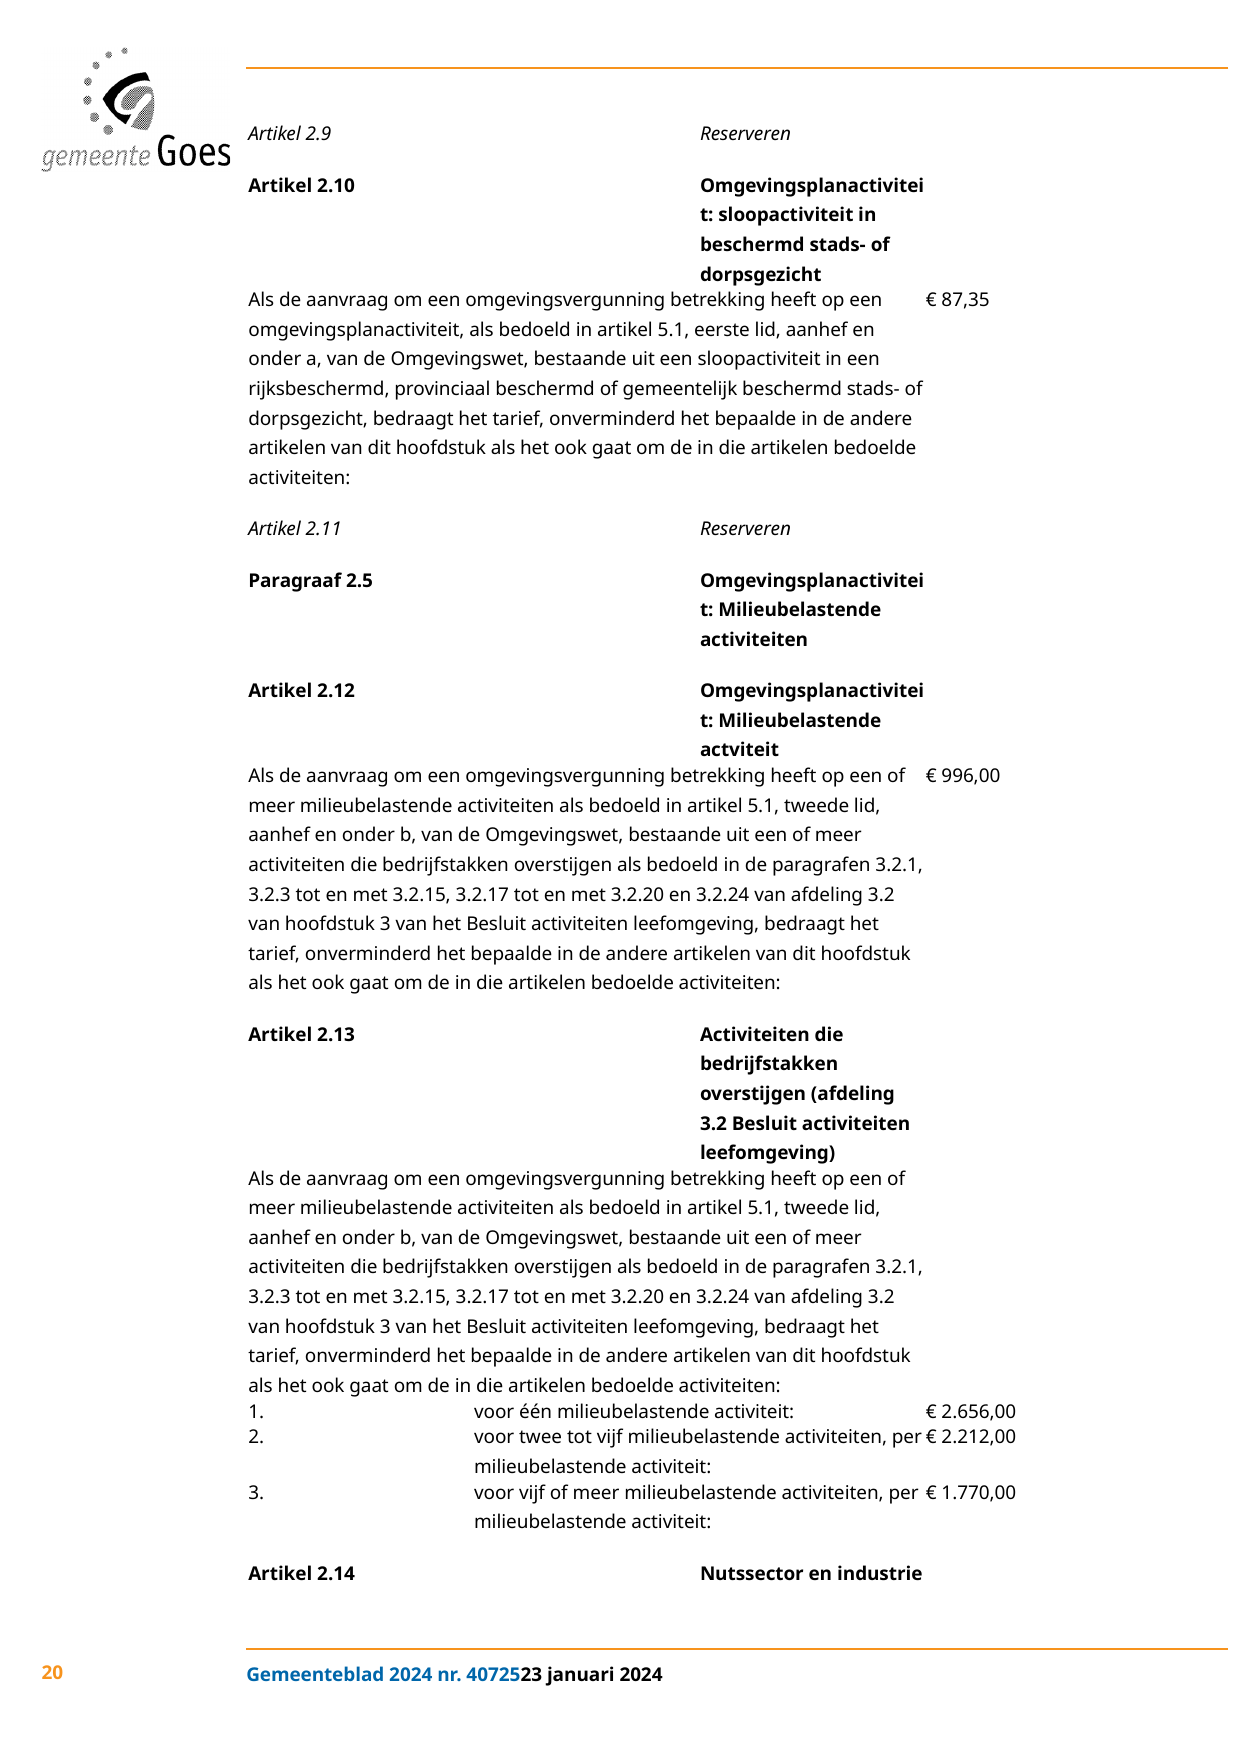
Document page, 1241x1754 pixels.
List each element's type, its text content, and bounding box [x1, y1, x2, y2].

table_cell [700, 541, 926, 567]
table_cell [248, 146, 474, 172]
table_cell [474, 1534, 700, 1560]
table_cell [926, 515, 1152, 541]
table_cell Artikel 2.10 [248, 172, 700, 286]
table_cell voor twee tot vijf milieubelastende activiteiten, per milieubelastende activiteit: [474, 1424, 926, 1479]
table_cell Reserveren [700, 515, 926, 541]
table_cell [248, 490, 474, 515]
table_cell [926, 172, 1152, 286]
table_cell [926, 678, 1152, 762]
table_cell Omgevingsplanactiviteit: Milieubelastende actviteit [700, 678, 926, 762]
table_cell € 2.656,00 [926, 1398, 1152, 1423]
table_cell € 996,00 [926, 763, 1152, 995]
table_cell [700, 652, 926, 677]
table_cell [474, 490, 700, 515]
table_cell [926, 1165, 1152, 1398]
table_cell [248, 95, 474, 121]
table_cell Omgevingsplanactiviteit: sloopactiviteit in beschermd stads- of dorpsgezicht [700, 172, 926, 286]
table_cell [474, 146, 700, 172]
picture [41, 47, 231, 172]
table_cell [926, 121, 1152, 146]
table_cell [474, 95, 700, 121]
table_cell 2. [248, 1424, 474, 1479]
table_cell [926, 567, 1152, 652]
table_cell Artikel 2.12 [248, 678, 700, 762]
table_cell [700, 146, 926, 172]
table_cell [926, 95, 1152, 121]
table_cell Paragraaf 2.5 [248, 567, 700, 652]
table_cell [700, 95, 926, 121]
table_cell Activiteiten die bedrijfstakken overstijgen (afdeling 3.2 Besluit activiteiten leefomgeving) [700, 1021, 926, 1165]
table_cell voor één milieubelastende activiteit: [474, 1398, 926, 1423]
table_cell Als de aanvraag om een omgevingsvergunning betrekking heeft op een of meer milieubelastende activiteiten als bedoeld in artikel 5.1, tweede lid, aanhef en onder b, van de Omgevingswet, bestaande uit een of meer activiteiten die bedrijfstakken overstijgen als bedoeld in de paragrafen 3.2.1, 3.2.3 tot en met 3.2.15, 3.2.17 tot en met 3.2.20 en 3.2.24 van afdeling 3.2 van hoofdstuk 3 van het Besluit activiteiten leefomgeving, bedraagt het tarief, onverminderd het bepaalde in de andere artikelen van dit hoofdstuk als het ook gaat om de in die artikelen bedoelde activiteiten: [248, 763, 926, 995]
table_cell [248, 1534, 474, 1560]
table_cell Als de aanvraag om een omgevingsvergunning betrekking heeft op een omgevingsplanactiviteit, als bedoeld in artikel 5.1, eerste lid, aanhef en onder a, van de Omgevingswet, bestaande uit een sloopactiviteit in een rijksbeschermd, provinciaal beschermd of gemeentelijk beschermd stads- of dorpsgezicht, bedraagt het tarief, onverminderd het bepaalde in de andere artikelen van dit hoofdstuk als het ook gaat om de in die artikelen bedoelde activiteiten: [248, 286, 926, 490]
table_cell [474, 541, 700, 567]
table_cell [700, 995, 926, 1021]
table_cell [700, 1534, 926, 1560]
table_cell [248, 652, 474, 677]
table_cell Reserveren [700, 121, 926, 146]
table_cell € 87,35 [926, 286, 1152, 490]
table_cell [926, 1021, 1152, 1165]
table_cell [926, 490, 1152, 515]
table_cell 1. [248, 1398, 474, 1423]
table_cell Als de aanvraag om een omgevingsvergunning betrekking heeft op een of meer milieubelastende activiteiten als bedoeld in artikel 5.1, tweede lid, aanhef en onder b, van de Omgevingswet, bestaande uit een of meer activiteiten die bedrijfstakken overstijgen als bedoeld in de paragrafen 3.2.1, 3.2.3 tot en met 3.2.15, 3.2.17 tot en met 3.2.20 en 3.2.24 van afdeling 3.2 van hoofdstuk 3 van het Besluit activiteiten leefomgeving, bedraagt het tarief, onverminderd het bepaalde in de andere artikelen van dit hoofdstuk als het ook gaat om de in die artikelen bedoelde activiteiten: [248, 1165, 926, 1398]
table_cell Artikel 2.13 [248, 1021, 700, 1165]
table_cell € 1.770,00 [926, 1479, 1152, 1534]
table_cell [248, 995, 474, 1021]
table_cell Nutssector en industrie [700, 1560, 926, 1586]
table_cell [926, 995, 1152, 1021]
table_cell [926, 1560, 1152, 1586]
table_cell € 2.212,00 [926, 1424, 1152, 1479]
table_cell [474, 995, 700, 1021]
table_cell [926, 652, 1152, 677]
table_cell Artikel 2.11 [248, 515, 700, 541]
table_cell 3. [248, 1479, 474, 1534]
table_cell Artikel 2.14 [248, 1560, 700, 1586]
table_cell [926, 146, 1152, 172]
table_cell [474, 652, 700, 677]
table_cell Omgevingsplanactiviteit: Milieubelastende activiteiten [700, 567, 926, 652]
table_cell [700, 490, 926, 515]
table_cell [926, 541, 1152, 567]
table_cell [926, 1534, 1152, 1560]
table_cell voor vijf of meer milieubelastende activiteiten, per milieubelastende activiteit: [474, 1479, 926, 1534]
table_cell [248, 541, 474, 567]
table_cell Artikel 2.9 [248, 121, 700, 146]
